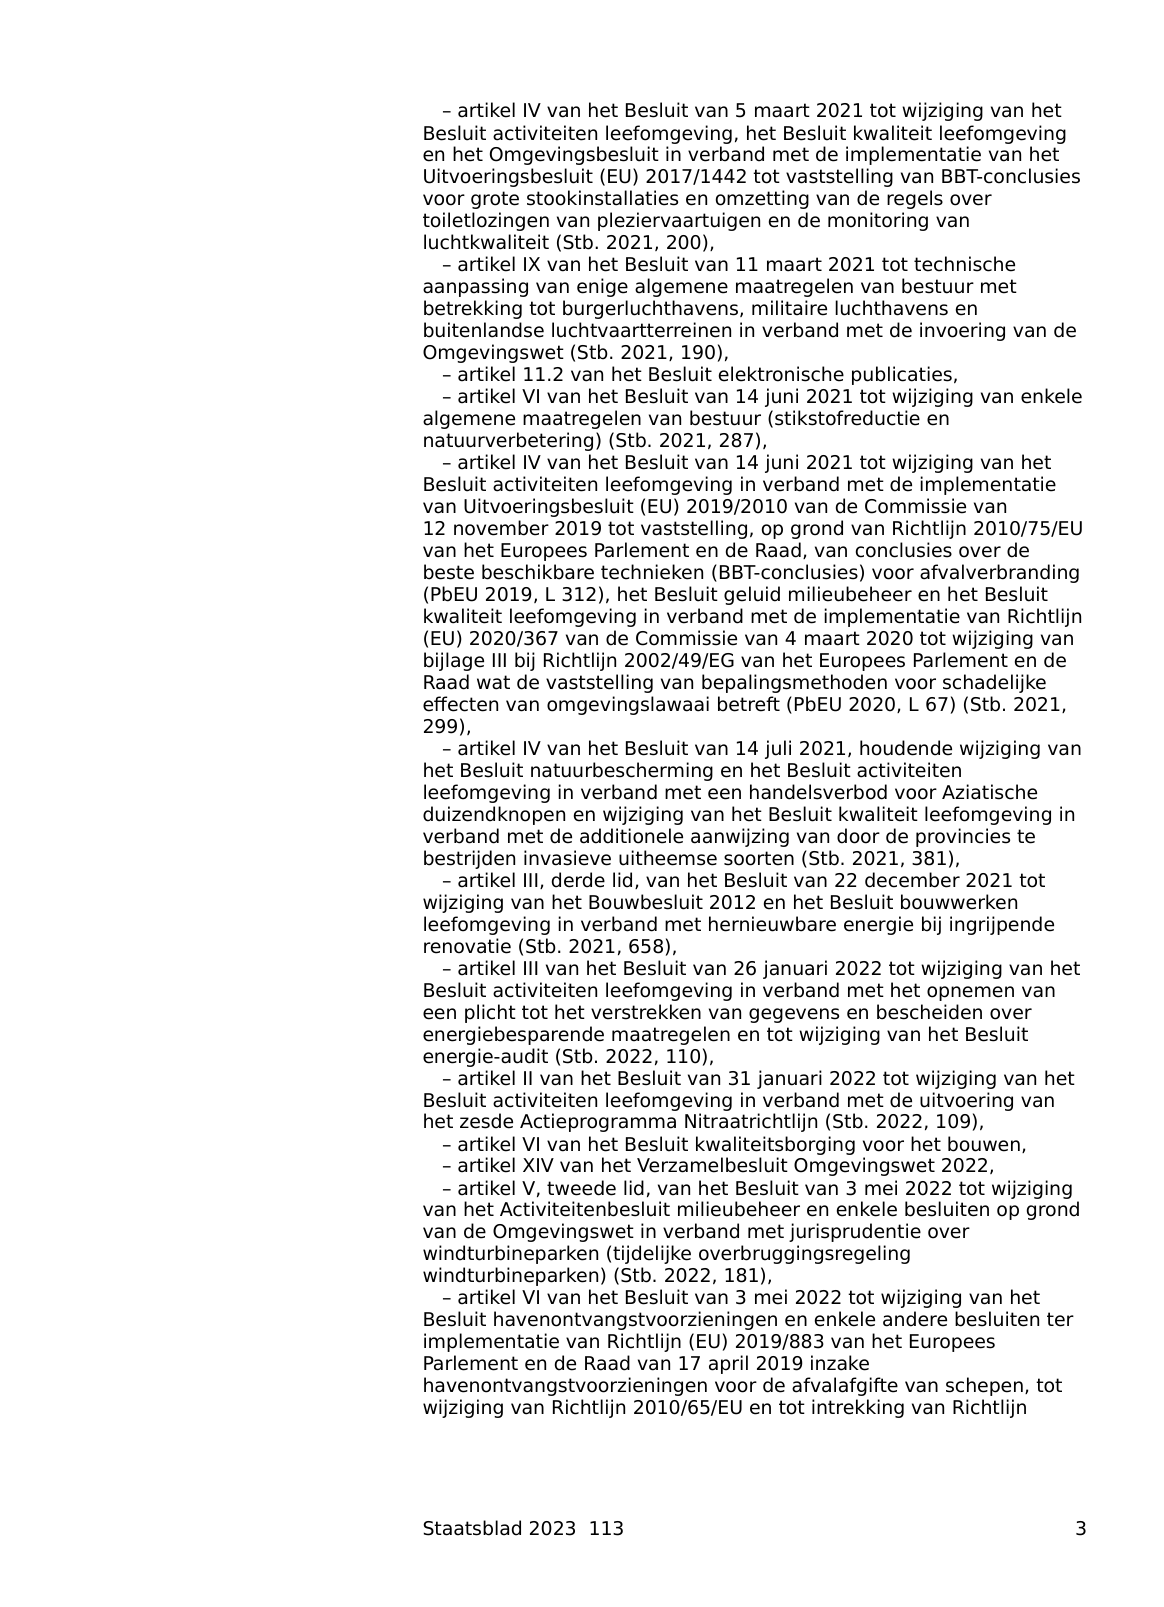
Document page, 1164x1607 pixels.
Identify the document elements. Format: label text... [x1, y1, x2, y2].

text – artikel V, tweede lid, van het Besluit van 3 mei 2022 tot wijziging van het Activiteitenbesluit milieubeheer en enkele besluiten op grond van de Omgevingswet in verband met jurisprudentie over windturbineparken (tijdelijke overbruggingsregeling windturbineparken) (Stb. 2022, 181), [422, 1177, 1087, 1287]
text – artikel III, derde lid, van het Besluit van 22 december 2021 tot wijziging van het Bouwbesluit 2012 en het Besluit bouwwerken leefomgeving in verband met hernieuwbare energie bij ingrijpende renovatie (Stb. 2021, 658), [422, 870, 1087, 958]
text – artikel VI van het Besluit kwaliteitsborging voor het bouwen, [422, 1133, 1087, 1155]
text – artikel VI van het Besluit van 14 juni 2021 tot wijziging van enkele algemene maatregelen van bestuur (stikstofreductie en natuurverbetering) (Stb. 2021, 287), [422, 386, 1087, 452]
text – artikel 11.2 van het Besluit elektronische publicaties, [422, 364, 1087, 386]
text – artikel II van het Besluit van 31 januari 2022 tot wijziging van het Besluit activiteiten leefomgeving in verband met de uitvoering van het zesde Actieprogramma Nitraatrichtlijn (Stb. 2022, 109), [422, 1067, 1087, 1133]
text – artikel XIV van het Verzamelbesluit Omgevingswet 2022, [422, 1155, 1087, 1177]
text – artikel III van het Besluit van 26 januari 2022 tot wijziging van het Besluit activiteiten leefomgeving in verband met het opnemen van een plicht tot het verstrekken van gegevens en bescheiden over energiebesparende maatregelen en tot wijziging van het Besluit energie-audit (Stb. 2022, 110), [422, 958, 1087, 1067]
text – artikel IV van het Besluit van 14 juni 2021 tot wijziging van het Besluit activiteiten leefomgeving in verband met de implementatie van Uitvoeringsbesluit (EU) 2019/2010 van de Commissie van 12 november 2019 tot vaststelling, op grond van Richtlijn 2010/75/EU van het Europees Parlement en de Raad, van conclusies over de beste beschikbare technieken (BBT-conclusies) voor afvalverbranding (PbEU 2019, L 312), het Besluit geluid milieubeheer en het Besluit kwaliteit leefomgeving in verband met de implementatie van Richtlijn (EU) 2020/367 van de Commissie van 4 maart 2020 tot wijziging van bijlage III bij Richtlijn 2002/49/EG van het Europees Parlement en de Raad wat de vaststelling van bepalingsmethoden voor schadelijke effecten van omgevingslawaai betreft (PbEU 2020, L 67) (Stb. 2021, 299), [422, 452, 1087, 738]
text – artikel VI van het Besluit van 3 mei 2022 tot wijziging van het Besluit havenontvangstvoorzieningen en enkele andere besluiten ter implementatie van Richtlijn (EU) 2019/883 van het Europees Parlement en de Raad van 17 april 2019 inzake havenontvangstvoorzieningen voor de afvalafgifte van schepen, tot wijziging van Richtlijn 2010/65/EU en tot intrekking van Richtlijn [422, 1287, 1087, 1419]
text – artikel IX van het Besluit van 11 maart 2021 tot technische aanpassing van enige algemene maatregelen van bestuur met betrekking tot burgerluchthavens, militaire luchthavens en buitenlandse luchtvaartterreinen in verband met de invoering van de Omgevingswet (Stb. 2021, 190), [422, 254, 1087, 364]
text – artikel IV van het Besluit van 14 juli 2021, houdende wijziging van het Besluit natuurbescherming en het Besluit activiteiten leefomgeving in verband met een handelsverbod voor Aziatische duizendknopen en wijziging van het Besluit kwaliteit leefomgeving in verband met de additionele aanwijzing van door de provincies te bestrijden invasieve uitheemse soorten (Stb. 2021, 381), [422, 738, 1087, 870]
text – artikel IV van het Besluit van 5 maart 2021 tot wijziging van het Besluit activiteiten leefomgeving, het Besluit kwaliteit leefomgeving en het Omgevingsbesluit in verband met de implementatie van het Uitvoeringsbesluit (EU) 2017/1442 tot vaststelling van BBT-conclusies voor grote stookinstallaties en omzetting van de regels over toiletlozingen van pleziervaartuigen en de monitoring van luchtkwaliteit (Stb. 2021, 200), [422, 100, 1087, 254]
